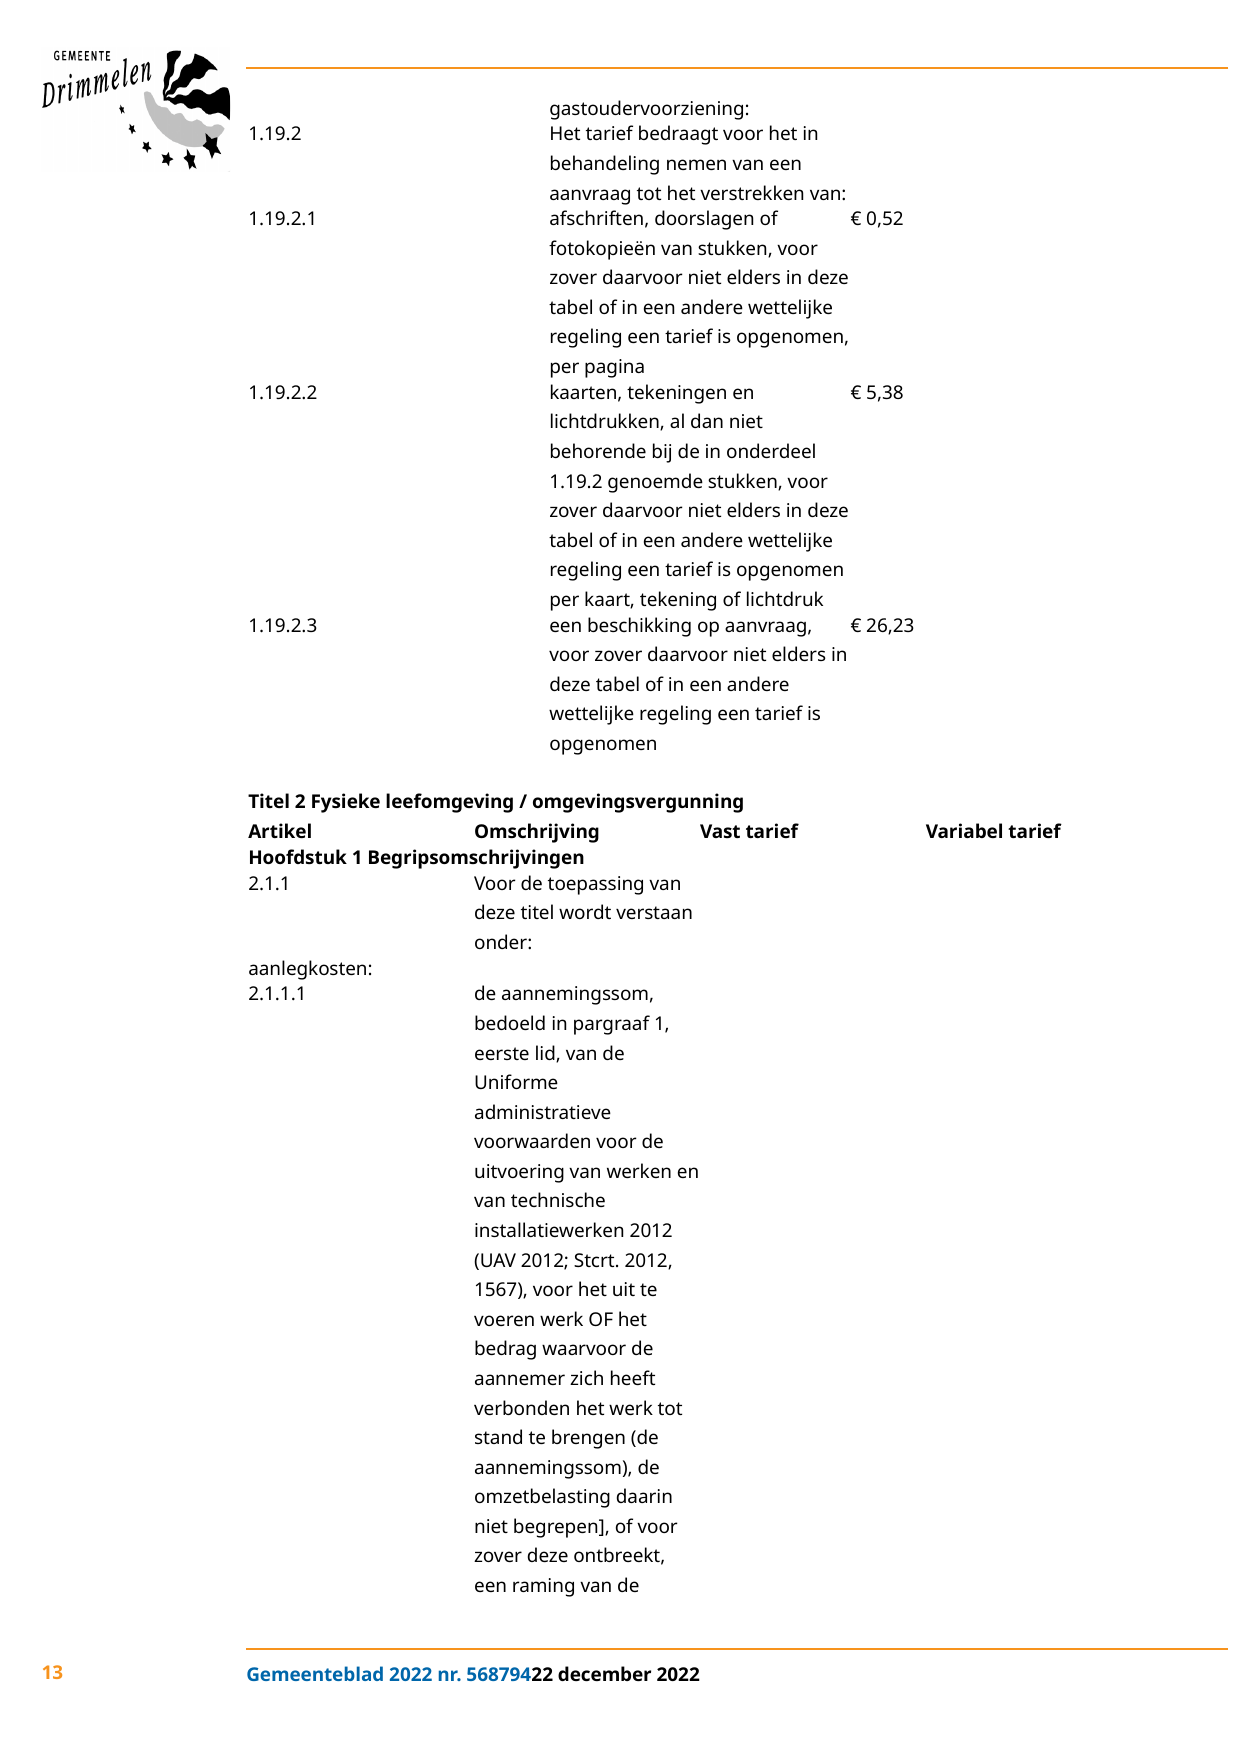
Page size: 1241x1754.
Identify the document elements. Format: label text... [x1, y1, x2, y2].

table_cell 1.19.2.2 [248, 379, 549, 612]
table_cell 1.19.2.3 [248, 612, 549, 756]
table_cell [248, 95, 549, 121]
table_cell [850, 121, 1152, 205]
table_cell de aannemingssom, bedoeld in pargraaf 1, eerste lid, van de Uniforme administratieve voorwaarden voor de uitvoering van werken en van technische installatiewerken 2012 (UAV 2012; Stcrt. 2012, 1567), voor het uit te voeren werk OF het bedrag waarvoor de aannemer zich heeft verbonden het werk tot stand te brengen (de aannemingssom), de omzetbelasting daarin niet begrepen], of voor zover deze ontbreekt, een raming van de [474, 981, 700, 1598]
table_cell gastoudervoorziening: [549, 95, 850, 121]
table_cell [926, 870, 1152, 955]
table_cell Voor de toepassing van deze titel wordt verstaan onder: [474, 870, 700, 955]
table_cell een beschikking op aanvraag, voor zover daarvoor niet elders in deze tabel of in een andere wettelijke regeling een tarief is opgenomen [549, 612, 850, 756]
table_cell kaarten, tekeningen en lichtdrukken, al dan niet behorende bij de in onderdeel 1.19.2 genoemde stukken, voor zover daarvoor niet elders in deze tabel of in een andere wettelijke regeling een tarief is opgenomen per kaart, tekening of lichtdruk [549, 379, 850, 612]
table_cell 2.1.1 [248, 870, 474, 955]
table_cell € 0,52 [850, 205, 1152, 379]
table_header Variabel tarief [926, 819, 1152, 844]
table_cell 1.19.2.1 [248, 205, 549, 379]
table_cell [700, 981, 926, 1598]
picture [41, 47, 231, 172]
table_cell [850, 95, 1152, 121]
table_cell 1.19.2 [248, 121, 549, 205]
table_header Artikel [248, 819, 474, 844]
table_header Vast tarief [700, 819, 926, 844]
text Titel 2 Fysieke leefomgeving / omgevingsvergunning [248, 789, 1152, 814]
table_cell € 5,38 [850, 379, 1152, 612]
table_header Omschrijving [474, 819, 700, 844]
table_cell € 26,23 [850, 612, 1152, 756]
table_cell Hoofdstuk 1 Begripsomschrijvingen [248, 844, 1152, 870]
table_cell Het tarief bedraagt voor het in behandeling nemen van een aanvraag tot het verstrekken van: [549, 121, 850, 205]
table_cell [926, 981, 1152, 1598]
table_cell [700, 870, 926, 955]
table_cell aanlegkosten: [248, 955, 926, 981]
table_cell afschriften, doorslagen of fotokopieën van stukken, voor zover daarvoor niet elders in deze tabel of in een andere wettelijke regeling een tarief is opgenomen, per pagina [549, 205, 850, 379]
table_cell [926, 955, 1152, 981]
table_cell 2.1.1.1 [248, 981, 474, 1598]
